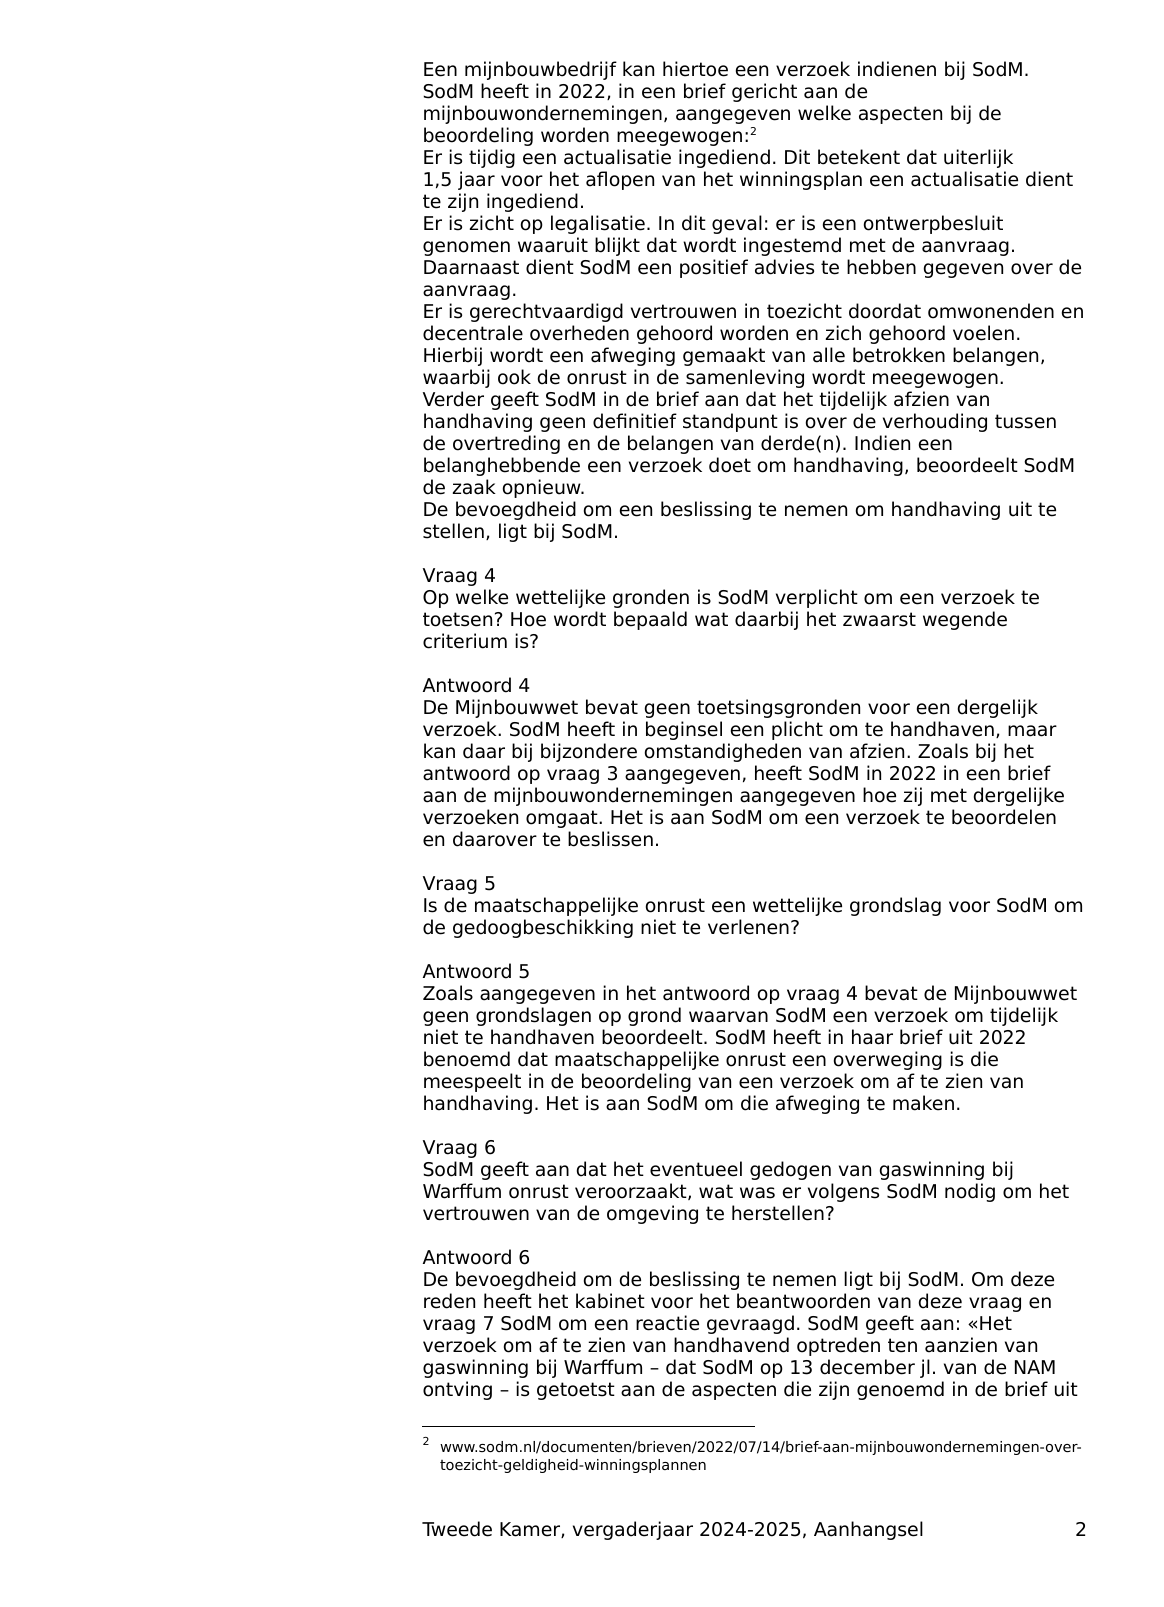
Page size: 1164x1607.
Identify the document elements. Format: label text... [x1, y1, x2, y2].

text Op welke wettelijke gronden is SodM verplicht om een verzoek te toetsen? Hoe wordt bepaald wat daarbij het zwaarst wegende criterium is? [422, 587, 1087, 653]
text Er is gerechtvaardigd vertrouwen in toezicht doordat omwonenden en decentrale overheden gehoord worden en zich gehoord voelen. Hierbij wordt een afweging gemaakt van alle betrokken belangen, waarbij ook de onrust in de samenleving wordt meegewogen. [422, 301, 1087, 389]
text www.sodm.nl/documenten/brieven/2022/07/14/brief-aan-mijnbouwondernemingen-over-toezicht-geldigheid-winningsplannen [422, 1435, 1087, 1474]
text Antwoord 5 [422, 961, 1087, 983]
text Verder geeft SodM in de brief aan dat het tijdelijk afzien van handhaving geen definitief standpunt is over de verhouding tussen de overtreding en de belangen van derde(n). Indien een belanghebbende een verzoek doet om handhaving, beoordeelt SodM de zaak opnieuw. [422, 389, 1087, 499]
text Vraag 5 [422, 873, 1087, 895]
text Vraag 6 [422, 1137, 1087, 1159]
text Er is zicht op legalisatie. In dit geval: er is een ontwerpbesluit genomen waaruit blijkt dat wordt ingestemd met de aanvraag. Daarnaast dient SodM een positief advies te hebben gegeven over de aanvraag. [422, 213, 1087, 301]
text Is de maatschappelijke onrust een wettelijke grondslag voor SodM om de gedoogbeschikking niet te verlenen? [422, 895, 1087, 939]
text Antwoord 6 [422, 1247, 1087, 1269]
text De Mijnbouwwet bevat geen toetsingsgronden voor een dergelijk verzoek. SodM heeft in beginsel een plicht om te handhaven, maar kan daar bij bijzondere omstandigheden van afzien. Zoals bij het antwoord op vraag 3 aangegeven, heeft SodM in 2022 in een brief aan de mijnbouwondernemingen aangegeven hoe zij met dergelijke verzoeken omgaat. Het is aan SodM om een verzoek te beoordelen en daarover te beslissen. [422, 697, 1087, 851]
text Zoals aangegeven in het antwoord op vraag 4 bevat de Mijnbouwwet geen grondslagen op grond waarvan SodM een verzoek om tijdelijk niet te handhaven beoordeelt. SodM heeft in haar brief uit 2022 benoemd dat maatschappelijke onrust een overweging is die meespeelt in de beoordeling van een verzoek om af te zien van handhaving. Het is aan SodM om die afweging te maken. [422, 983, 1087, 1115]
text Vraag 4 [422, 565, 1087, 587]
text SodM geeft aan dat het eventueel gedogen van gaswinning bij Warffum onrust veroorzaakt, wat was er volgens SodM nodig om het vertrouwen van de omgeving te herstellen? [422, 1159, 1087, 1225]
text Er is tijdig een actualisatie ingediend. Dit betekent dat uiterlijk 1,5 jaar voor het aflopen van het winningsplan een actualisatie dient te zijn ingediend. [422, 147, 1087, 213]
text De bevoegdheid om een beslissing te nemen om handhaving uit te stellen, ligt bij SodM. [422, 499, 1087, 543]
text De bevoegdheid om de beslissing te nemen ligt bij SodM. Om deze reden heeft het kabinet voor het beantwoorden van deze vraag en vraag 7 SodM om een reactie gevraagd. SodM geeft aan: «Het verzoek om af te zien van handhavend optreden ten aanzien van gaswinning bij Warffum – dat SodM op 13 december jl. van de NAM ontving – is getoetst aan de aspecten die zijn genoemd in de brief uit [422, 1269, 1087, 1401]
text Een mijnbouwbedrijf kan hiertoe een verzoek indienen bij SodM. SodM heeft in 2022, in een brief gericht aan de mijnbouwondernemingen, aangegeven welke aspecten bij de beoordeling worden meegewogen: [422, 59, 1087, 147]
text Antwoord 4 [422, 675, 1087, 697]
